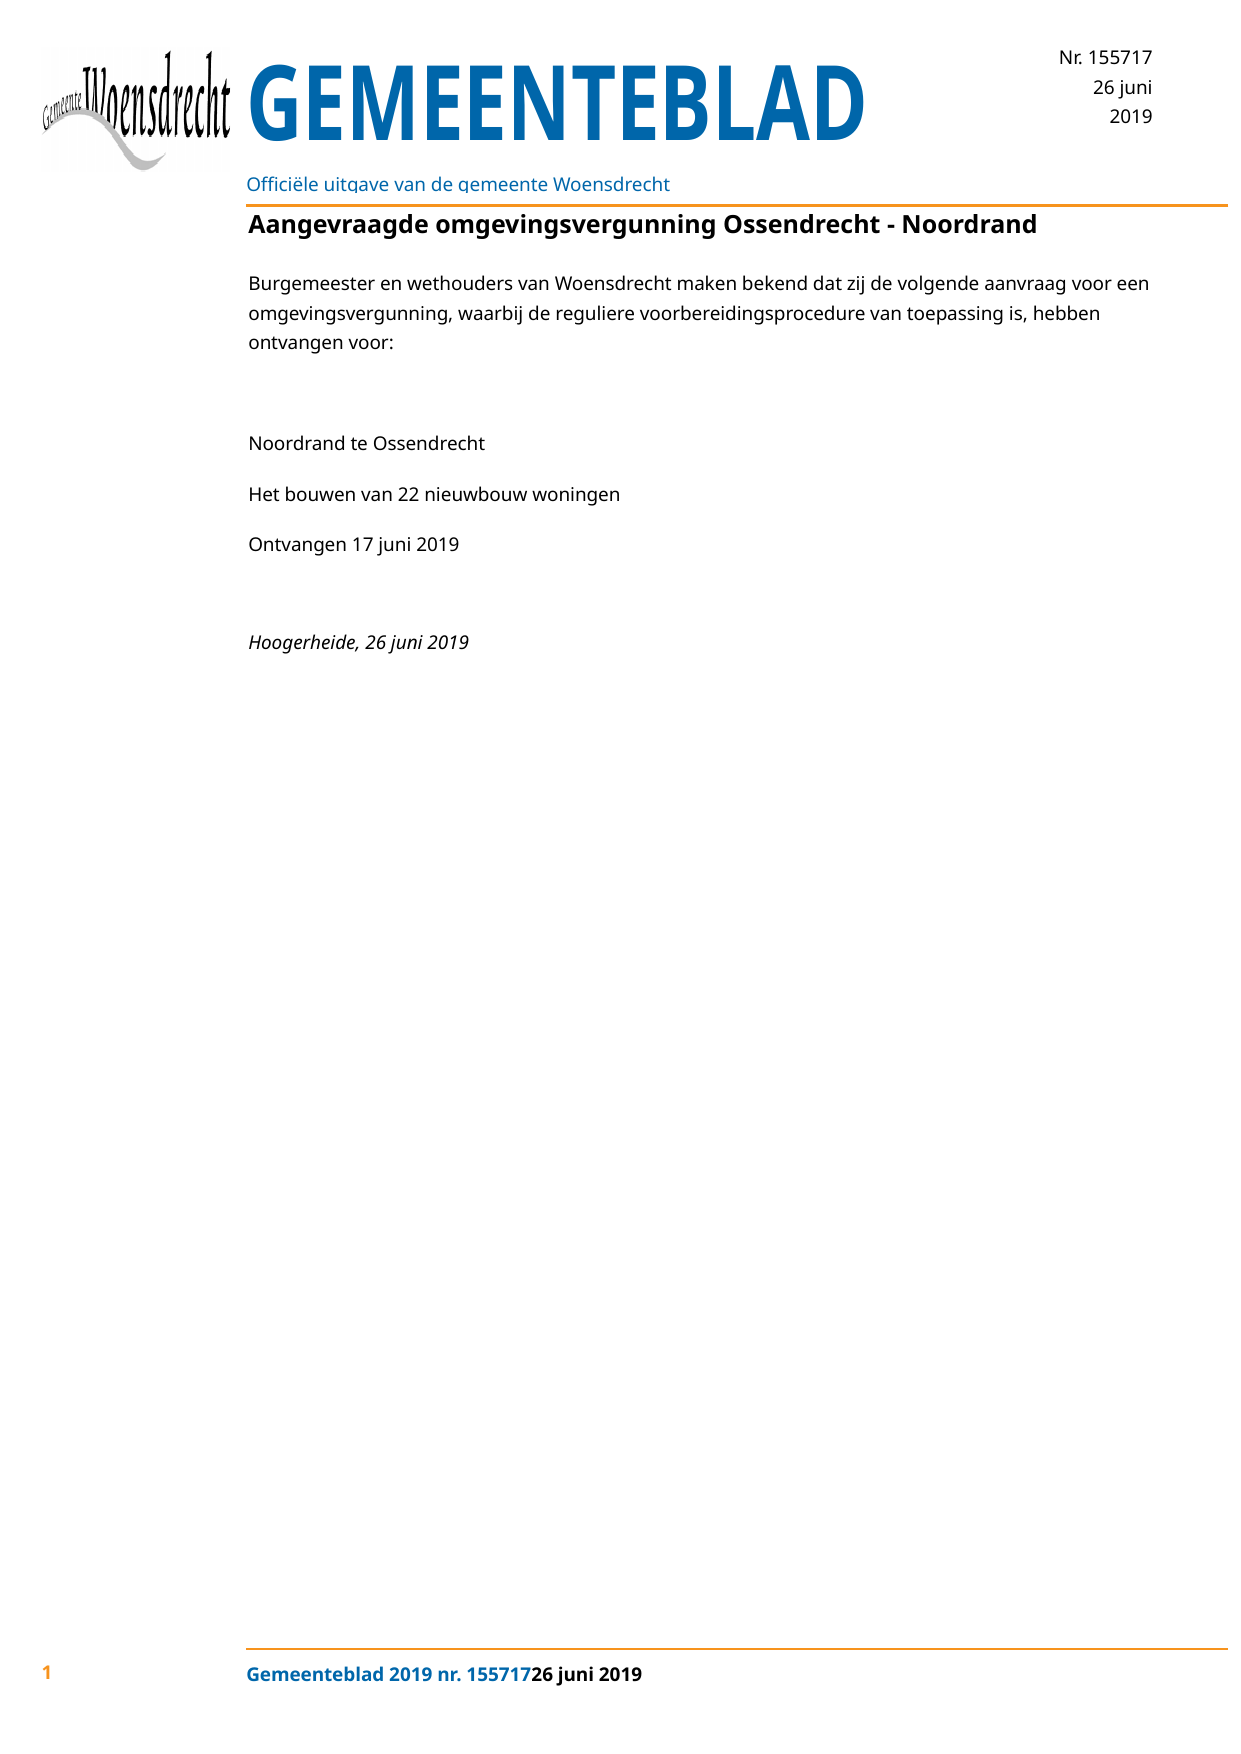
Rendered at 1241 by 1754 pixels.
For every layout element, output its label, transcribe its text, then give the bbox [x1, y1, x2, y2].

text Burgemeester en wethouders van Woensdrecht maken bekend dat zij de volgende aanvraag voor een omgevingsvergunning, waarbij de reguliere voorbereidingsprocedure van toepassing is, hebben ontvangen voor: [248, 270, 1152, 355]
text Het bouwen van 22 nieuwbouw woningen [248, 481, 1152, 506]
text Noordrand te Ossendrecht [248, 430, 1152, 456]
text Ontvangen 17 juni 2019 [248, 531, 1152, 557]
picture [41, 47, 231, 172]
text Aangevraagde omgevingsvergunning Ossendrecht - Noordrand [248, 207, 1152, 241]
text Hoogerheide, 26 juni 2019 [248, 629, 1152, 655]
